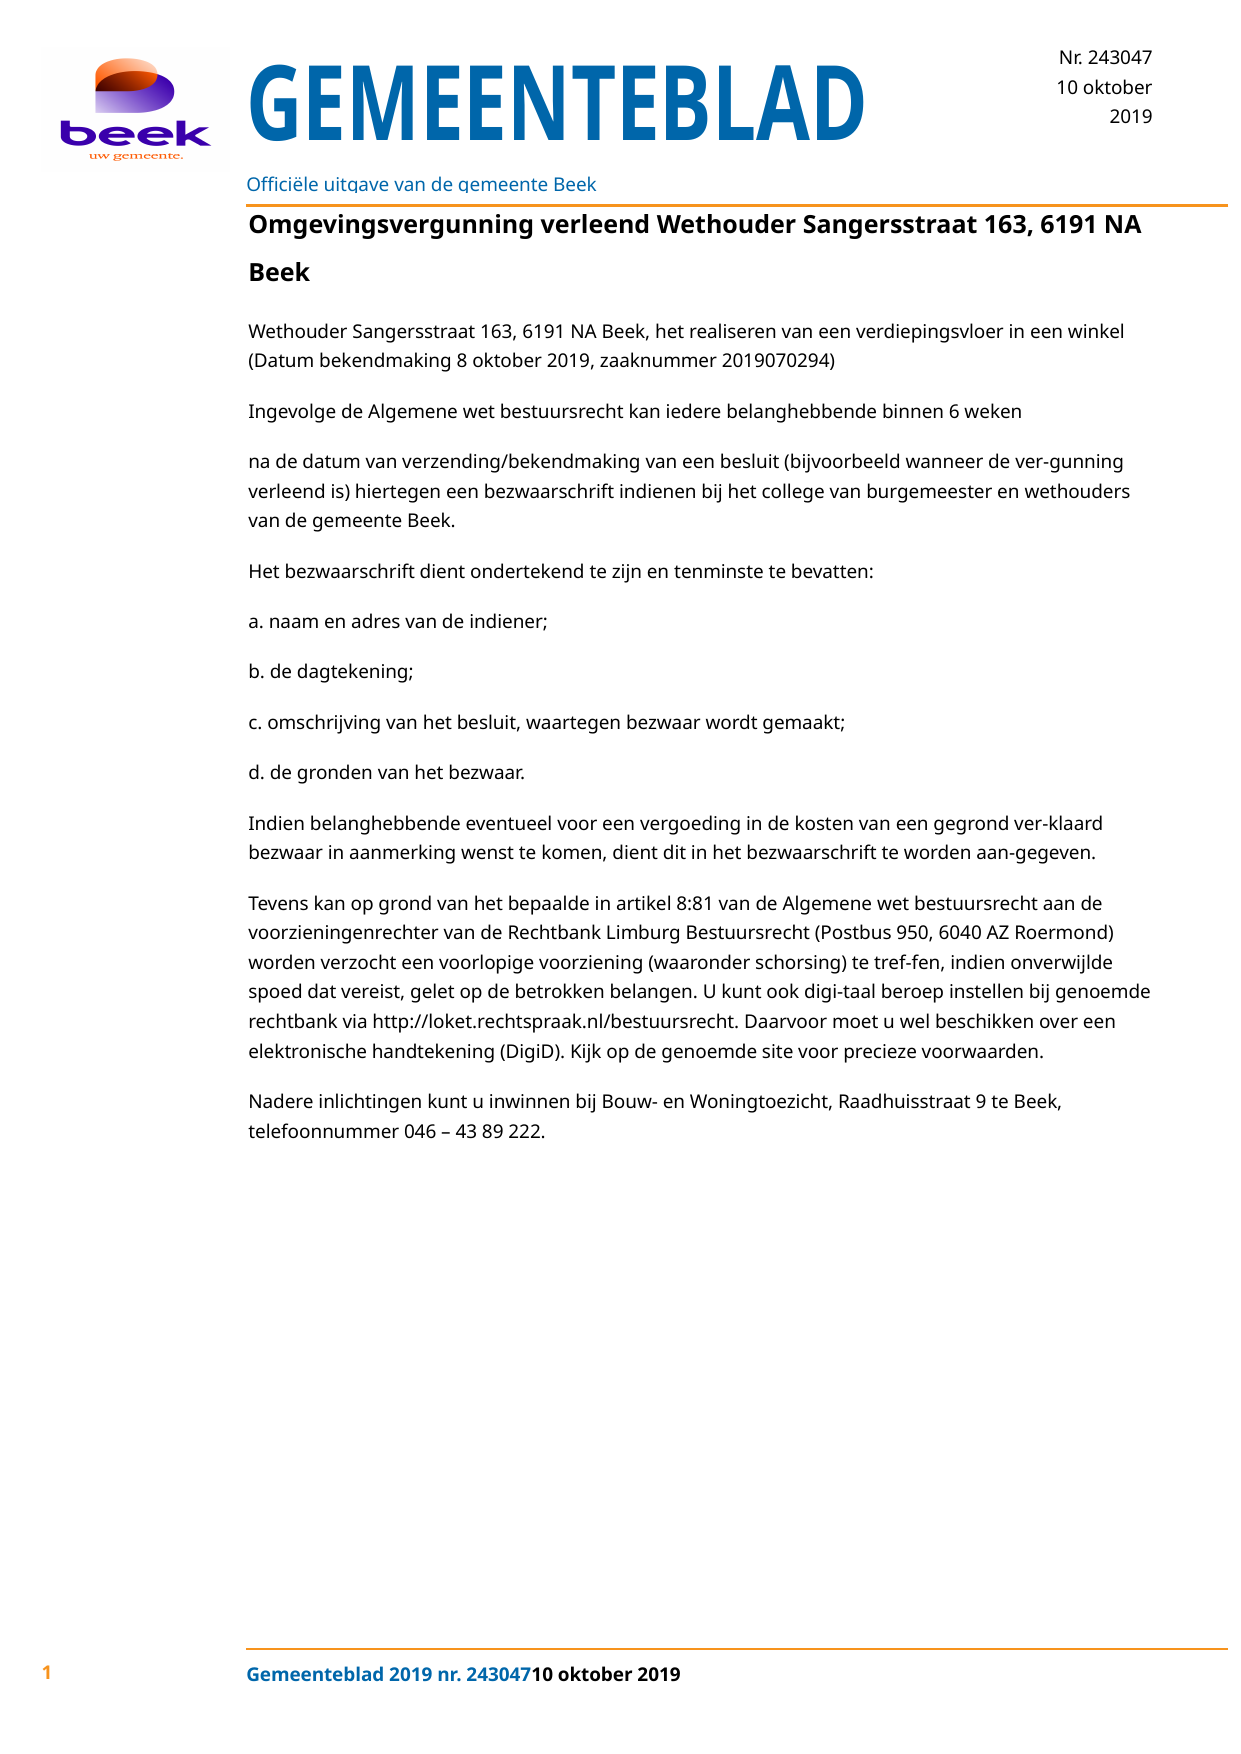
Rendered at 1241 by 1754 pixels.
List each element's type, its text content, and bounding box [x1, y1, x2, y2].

text Wethouder Sangersstraat 163, 6191 NA Beek, het realiseren van een verdiepingsvloer in een winkel (Datum bekendmaking 8 oktober 2019, zaaknummer 2019070294) [248, 318, 1152, 373]
text Omgevingsvergunning verleend Wethouder Sangersstraat 163, 6191 NA Beek [248, 207, 1152, 288]
text Ingevolge de Algemene wet bestuursrecht kan iedere belanghebbende binnen 6 weken [248, 398, 1152, 424]
picture [41, 47, 231, 172]
text a. naam en adres van de indiener; [248, 608, 1152, 634]
text d. de gronden van het bezwaar. [248, 759, 1152, 785]
text Indien belanghebbende eventueel voor een vergoeding in de kosten van een gegrond ver-klaard bezwaar in aanmerking wenst te komen, dient dit in het bezwaarschrift te worden aan-gegeven. [248, 810, 1152, 865]
text b. de dagtekening; [248, 659, 1152, 684]
text Het bezwaarschrift dient ondertekend te zijn en tenminste te bevatten: [248, 558, 1152, 584]
text Tevens kan op grond van het bepaalde in artikel 8:81 van de Algemene wet bestuursrecht aan de voorzieningenrechter van de Rechtbank Limburg Bestuursrecht (Postbus 950, 6040 AZ Roermond) worden verzocht een voorlopige voorziening (waaronder schorsing) te tref-fen, indien onverwijlde spoed dat vereist, gelet op de betrokken belangen. U kunt ook digi-taal beroep instellen bij genoemde rechtbank via http://loket.rechtspraak.nl/bestuursrecht. Daarvoor moet u wel beschikken over een elektronische handtekening (DigiD). Kijk op de genoemde site voor precieze voorwaarden. [248, 890, 1152, 1064]
text na de datum van verzending/bekendmaking van een besluit (bijvoorbeeld wanneer de ver-gunning verleend is) hiertegen een bezwaarschrift indienen bij het college van burgemeester en wethouders van de gemeente Beek. [248, 448, 1152, 533]
text c. omschrijving van het besluit, waartegen bezwaar wordt gemaakt; [248, 709, 1152, 735]
text Nadere inlichtingen kunt u inwinnen bij Bouw- en Woningtoezicht, Raadhuisstraat 9 te Beek, telefoonnummer 046 – 43 89 222. [248, 1088, 1152, 1144]
